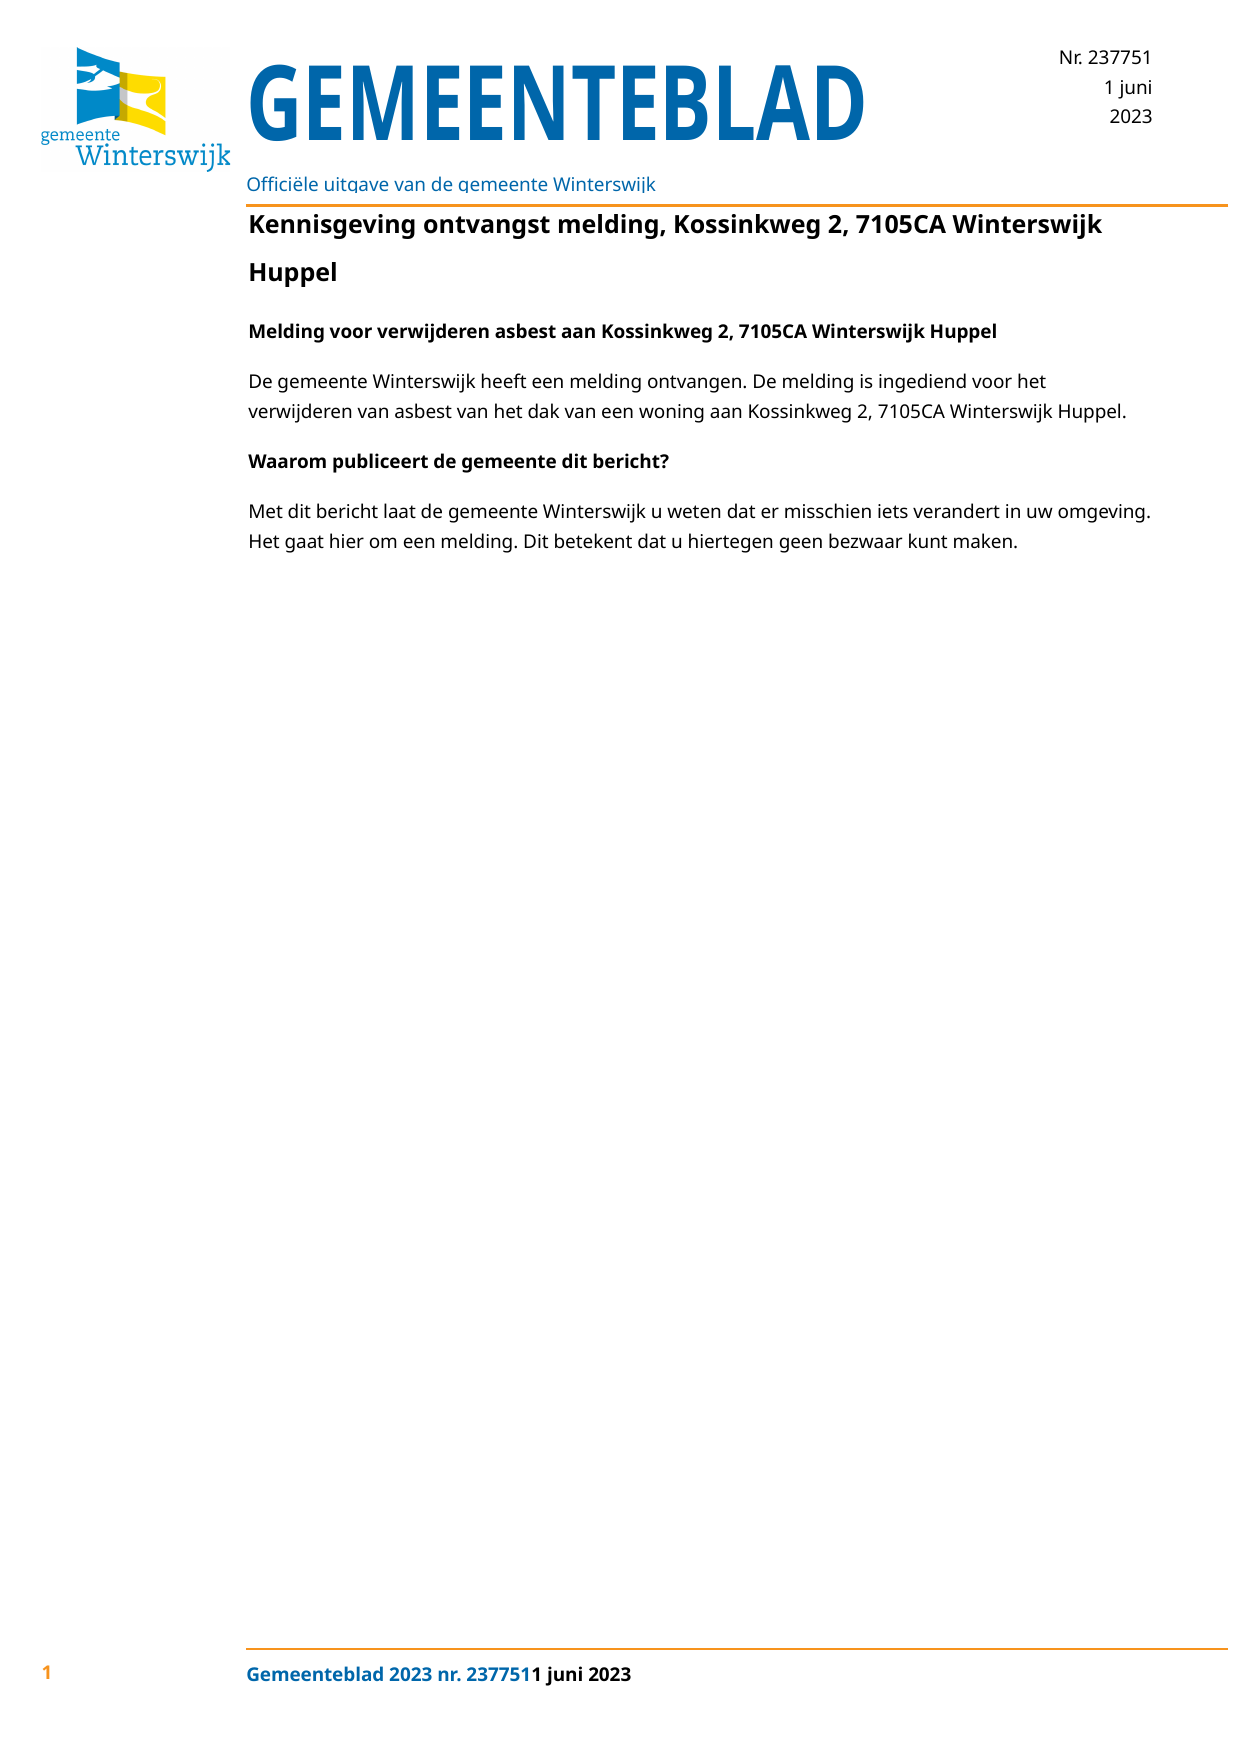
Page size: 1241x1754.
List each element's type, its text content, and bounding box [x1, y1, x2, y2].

picture [41, 47, 231, 172]
text Waarom publiceert de gemeente dit bericht? [248, 448, 1152, 474]
text Kennisgeving ontvangst melding, Kossinkweg 2, 7105CA Winterswijk Huppel [248, 207, 1152, 288]
text Met dit bericht laat de gemeente Winterswijk u weten dat er misschien iets verandert in uw omgeving. Het gaat hier om een melding. Dit betekent dat u hiertegen geen bezwaar kunt maken. [248, 499, 1152, 554]
text De gemeente Winterswijk heeft een melding ontvangen. De melding is ingediend voor het verwijderen van asbest van het dak van een woning aan Kossinkweg 2, 7105CA Winterswijk Huppel. [248, 368, 1152, 424]
text Melding voor verwijderen asbest aan Kossinkweg 2, 7105CA Winterswijk Huppel [248, 318, 1152, 344]
picture [225, 153, 231, 162]
